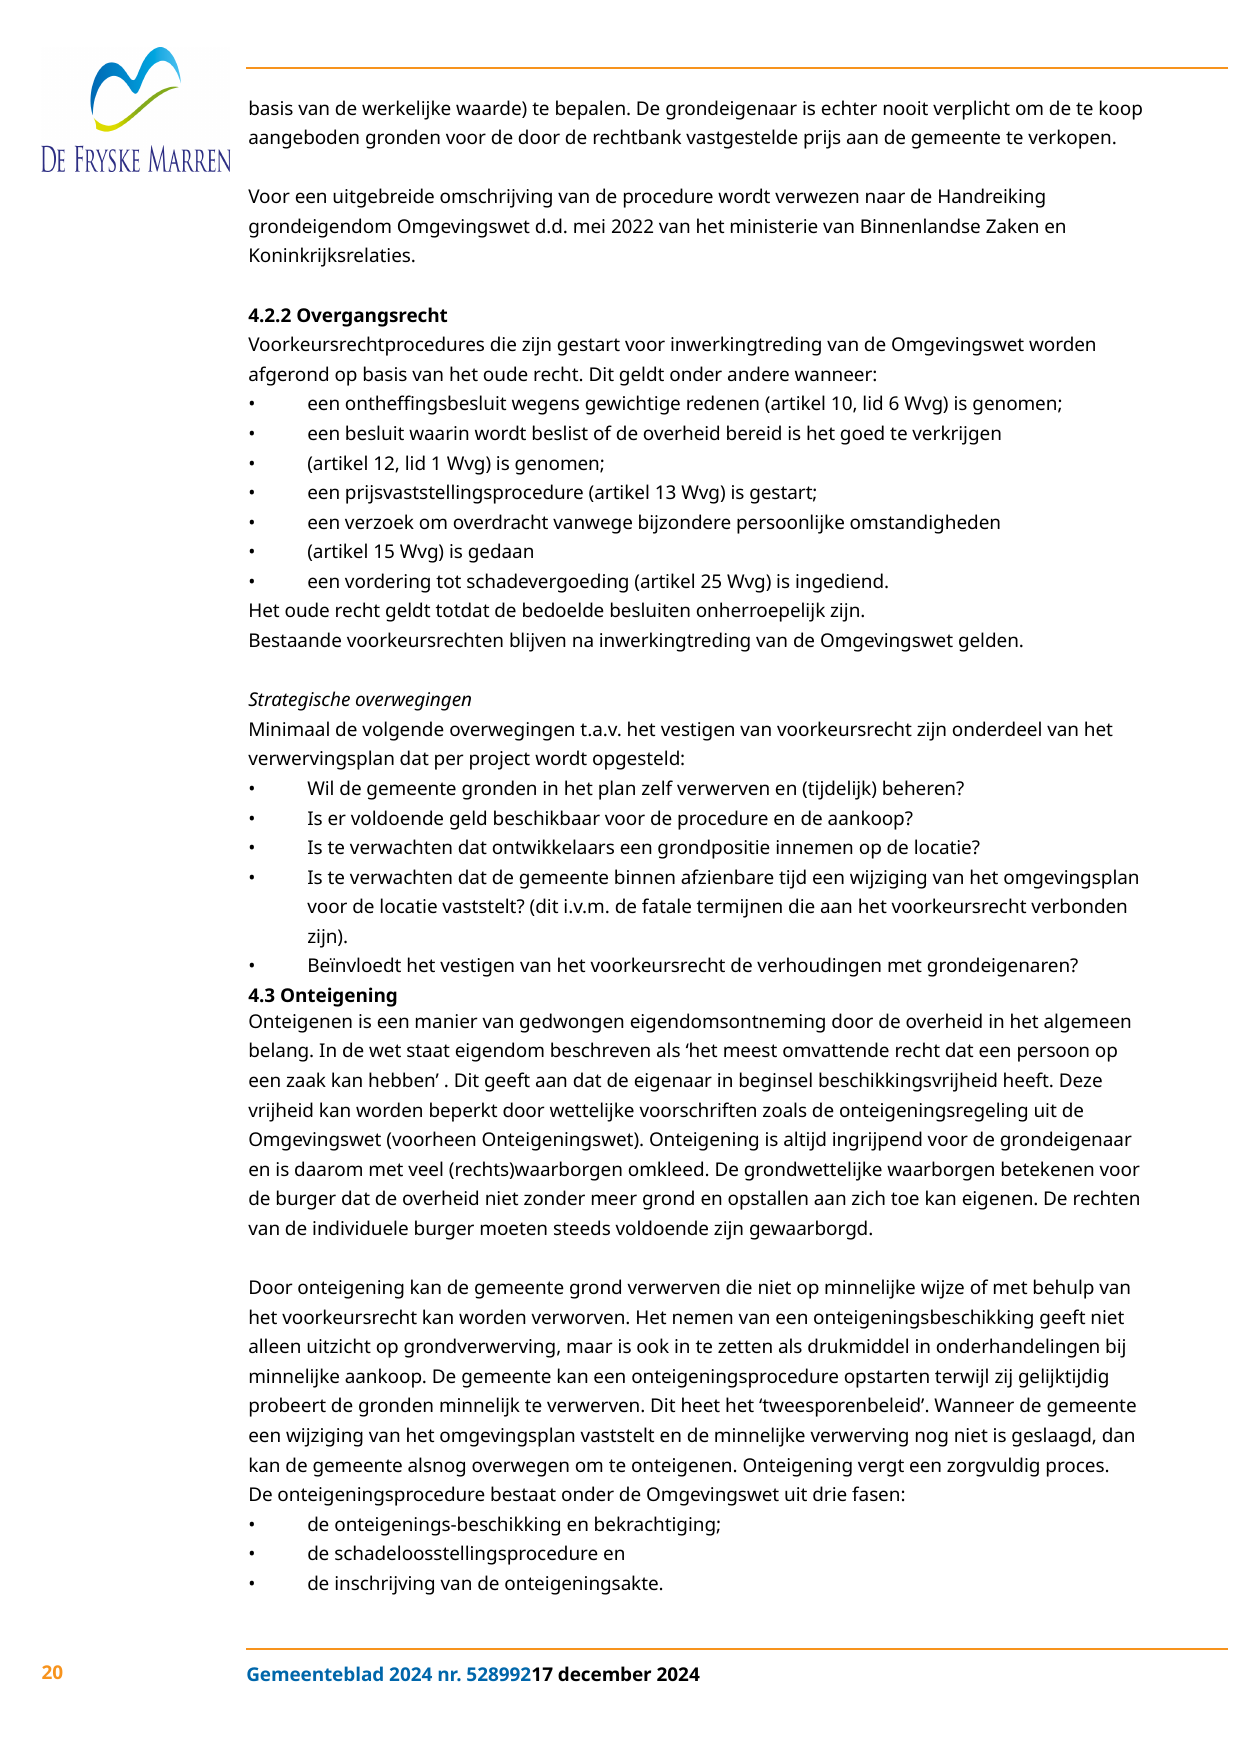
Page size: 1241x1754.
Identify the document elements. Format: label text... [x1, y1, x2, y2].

list een vordering tot schadevergoeding (artikel 25 Wvg) is ingediend. [248, 568, 1152, 594]
text Voorkeursrechtprocedures die zijn gestart voor inwerkingtreding van de Omgevingswet worden afgerond op basis van het oude recht. Dit geldt onder andere wanneer: [248, 331, 1152, 387]
text Bestaande voorkeursrechten blijven na inwerkingtreding van de Omgevingswet gelden. [248, 627, 1152, 653]
text Het oude recht geldt totdat de bedoelde besluiten onherroepelijk zijn. [248, 598, 1152, 623]
list een prijsvaststellingsprocedure (artikel 13 Wvg) is gestart; [248, 479, 1152, 505]
list een verzoek om overdracht vanwege bijzondere persoonlijke omstandigheden [248, 509, 1152, 535]
text Onteigenen is een manier van gedwongen eigendomsontneming door de overheid in het algemeen belang. In de wet staat eigendom beschreven als ‘het meest omvattende recht dat een persoon op een zaak kan hebben’ . Dit geeft aan dat de eigenaar in beginsel beschikkingsvrijheid heeft. Deze vrijheid kan worden beperkt door wettelijke voorschriften zoals de onteigeningsregeling uit de Omgevingswet (voorheen Onteigeningswet). Onteigening is altijd ingrijpend voor de grondeigenaar en is daarom met veel (rechts)waarborgen omkleed. De grondwettelijke waarborgen betekenen voor de burger dat de overheid niet zonder meer grond en opstallen aan zich toe kan eigenen. De rechten van de individuele burger moeten steeds voldoende zijn gewaarborgd. [248, 1008, 1152, 1241]
text De onteigeningsprocedure bestaat onder de Omgevingswet uit drie fasen: [248, 1481, 1152, 1507]
list de inschrijving van de onteigeningsakte. [248, 1570, 1152, 1596]
text 4.3 Onteigening [248, 982, 1152, 1008]
list Is te verwachten dat de gemeente binnen afzienbare tijd een wijziging van het omgevingsplan voor de locatie vaststelt? (dit i.v.m. de fatale termijnen die aan het voorkeursrecht verbonden zijn). [248, 864, 1152, 949]
text basis van de werkelijke waarde) te bepalen. De grondeigenaar is echter nooit verplicht om de te koop aangeboden gronden voor de door de rechtbank vastgestelde prijs aan de gemeente te verkopen. [248, 95, 1152, 150]
list Beïnvloedt het vestigen van het voorkeursrecht de verhoudingen met grondeigenaren? [248, 953, 1152, 978]
text Voor een uitgebreide omschrijving van de procedure wordt verwezen naar de Handreiking grondeigendom Omgevingswet d.d. mei 2022 van het ministerie van Binnenlandse Zaken en Koninkrijksrelaties. [248, 183, 1152, 268]
list Wil de gemeente gronden in het plan zelf verwerven en (tijdelijk) beheren? [248, 775, 1152, 801]
list Is te verwachten dat ontwikkelaars een grondpositie innemen op de locatie? [248, 834, 1152, 860]
list de onteigenings-beschikking en bekrachtiging; [248, 1511, 1152, 1537]
picture [41, 47, 231, 172]
list de schadeloosstellingsprocedure en [248, 1541, 1152, 1566]
text Strategische overwegingen [248, 686, 1152, 712]
list een besluit waarin wordt beslist of de overheid bereid is het goed te verkrijgen [248, 420, 1152, 446]
list een ontheffingsbesluit wegens gewichtige redenen (artikel 10, lid 6 Wvg) is genomen; [248, 391, 1152, 416]
list Is er voldoende geld beschikbaar voor de procedure en de aankoop? [248, 805, 1152, 831]
text Minimaal de volgende overwegingen t.a.v. het vestigen van voorkeursrecht zijn onderdeel van het verwervingsplan dat per project wordt opgesteld: [248, 716, 1152, 771]
list (artikel 15 Wvg) is gedaan [248, 538, 1152, 564]
text 4.2.2 Overgangsrecht [248, 302, 1152, 328]
list (artikel 12, lid 1 Wvg) is genomen; [248, 450, 1152, 476]
text Door onteigening kan de gemeente grond verwerven die niet op minnelijke wijze of met behulp van het voorkeursrecht kan worden verworven. Het nemen van een onteigeningsbeschikking geeft niet alleen uitzicht op grondverwerving, maar is ook in te zetten als drukmiddel in onderhandelingen bij minnelijke aankoop. De gemeente kan een onteigeningsprocedure opstarten terwijl zij gelijktijdig probeert de gronden minnelijk te verwerven. Dit heet het ‘tweesporenbeleid’. Wanneer de gemeente een wijziging van het omgevingsplan vaststelt en de minnelijke verwerving nog niet is geslaagd, dan kan de gemeente alsnog overwegen om te onteigenen. Onteigening vergt een zorgvuldig proces. [248, 1274, 1152, 1477]
